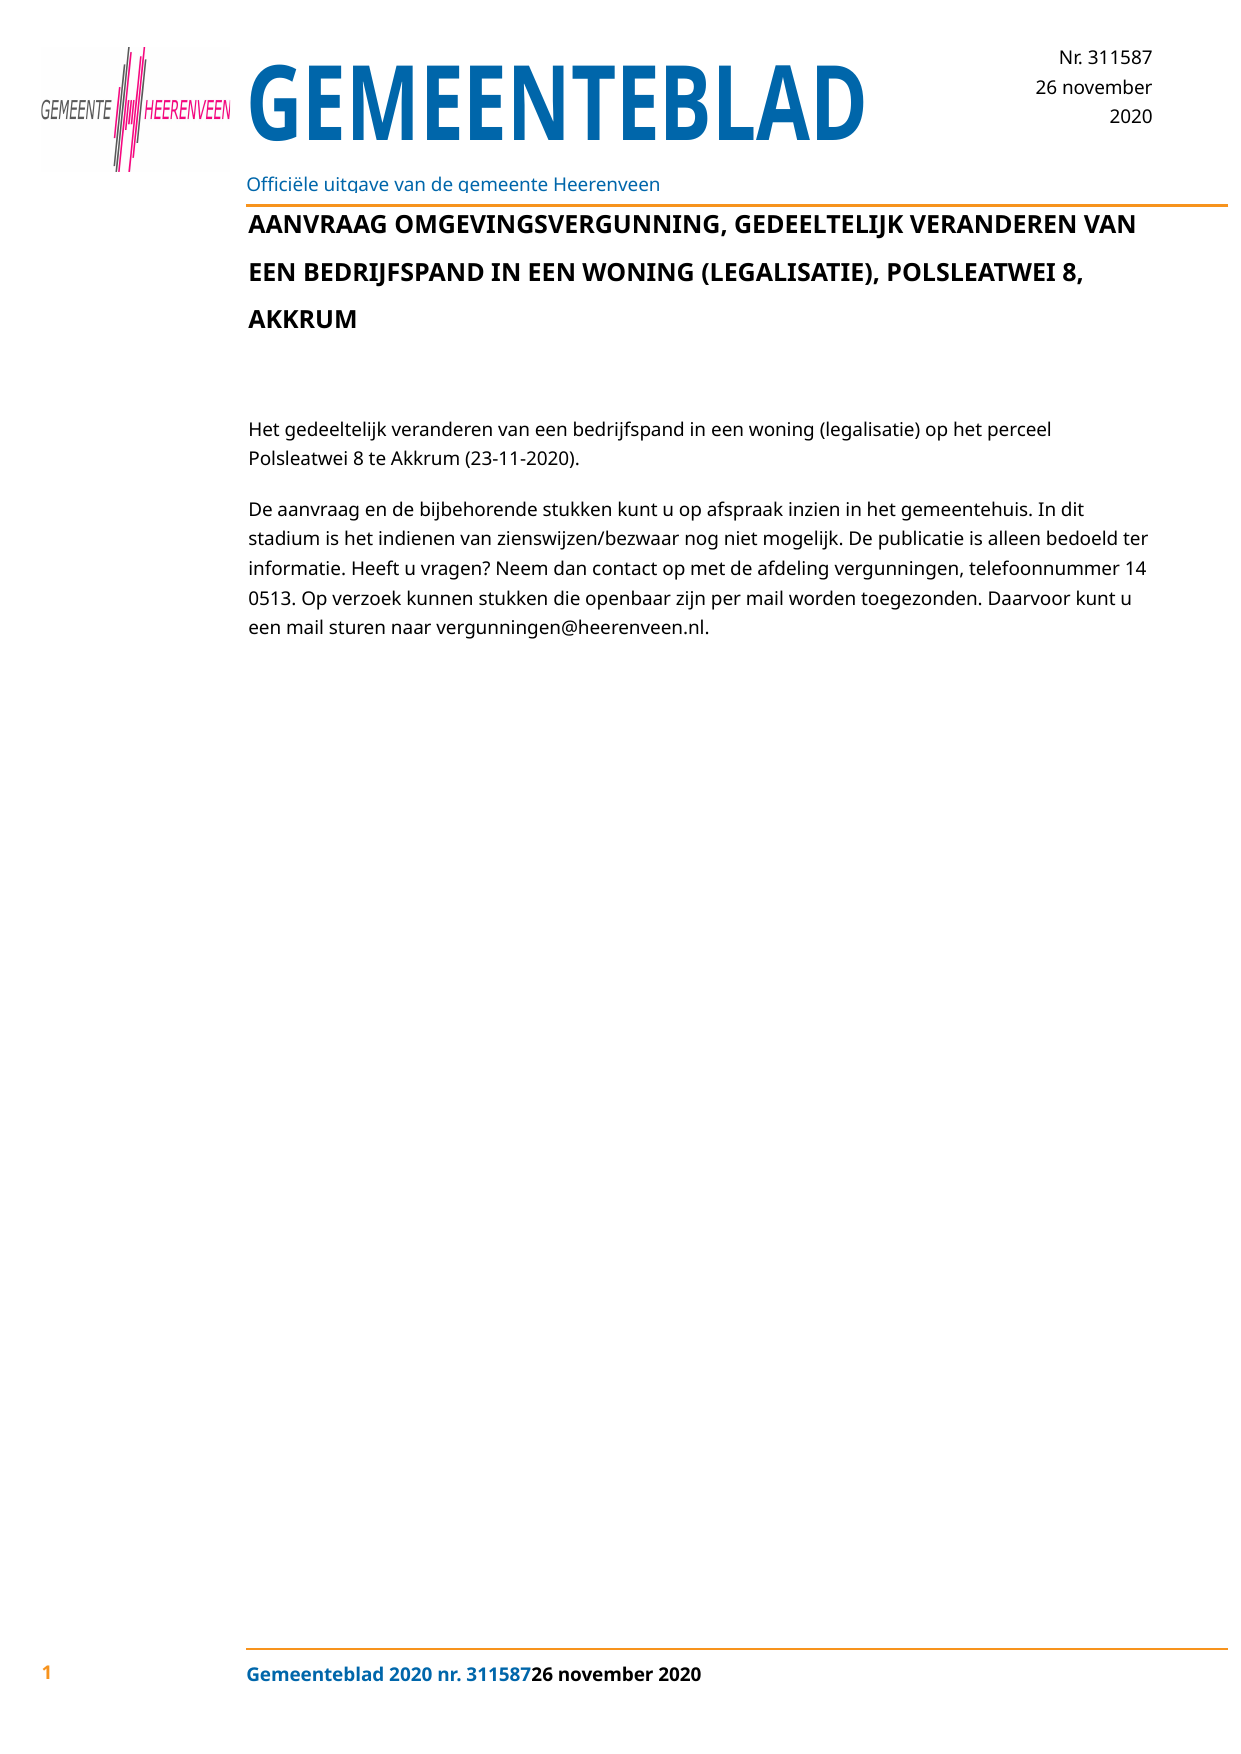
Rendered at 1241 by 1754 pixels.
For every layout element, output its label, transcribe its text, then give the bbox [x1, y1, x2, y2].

text De aanvraag en de bijbehorende stukken kunt u op afspraak inzien in het gemeentehuis. In dit stadium is het indienen van zienswijzen/bezwaar nog niet mogelijk. De publicatie is alleen bedoeld ter informatie. Heeft u vragen? Neem dan contact op met de afdeling vergunningen, telefoonnummer 14 0513. Op verzoek kunnen stukken die openbaar zijn per mail worden toegezonden. Daarvoor kunt u een mail sturen naar vergunningen@heerenveen.nl. [248, 496, 1152, 640]
text AANVRAAG OMGEVINGSVERGUNNING, GEDEELTELIJK VERANDEREN VAN EEN BEDRIJFSPAND IN EEN WONING (LEGALISATIE), POLSLEATWEI 8, AKKRUM [248, 207, 1152, 336]
picture [41, 47, 231, 172]
text Het gedeeltelijk veranderen van een bedrijfspand in een woning (legalisatie) op het perceel Polsleatwei 8 te Akkrum (23-11-2020). [248, 416, 1152, 471]
